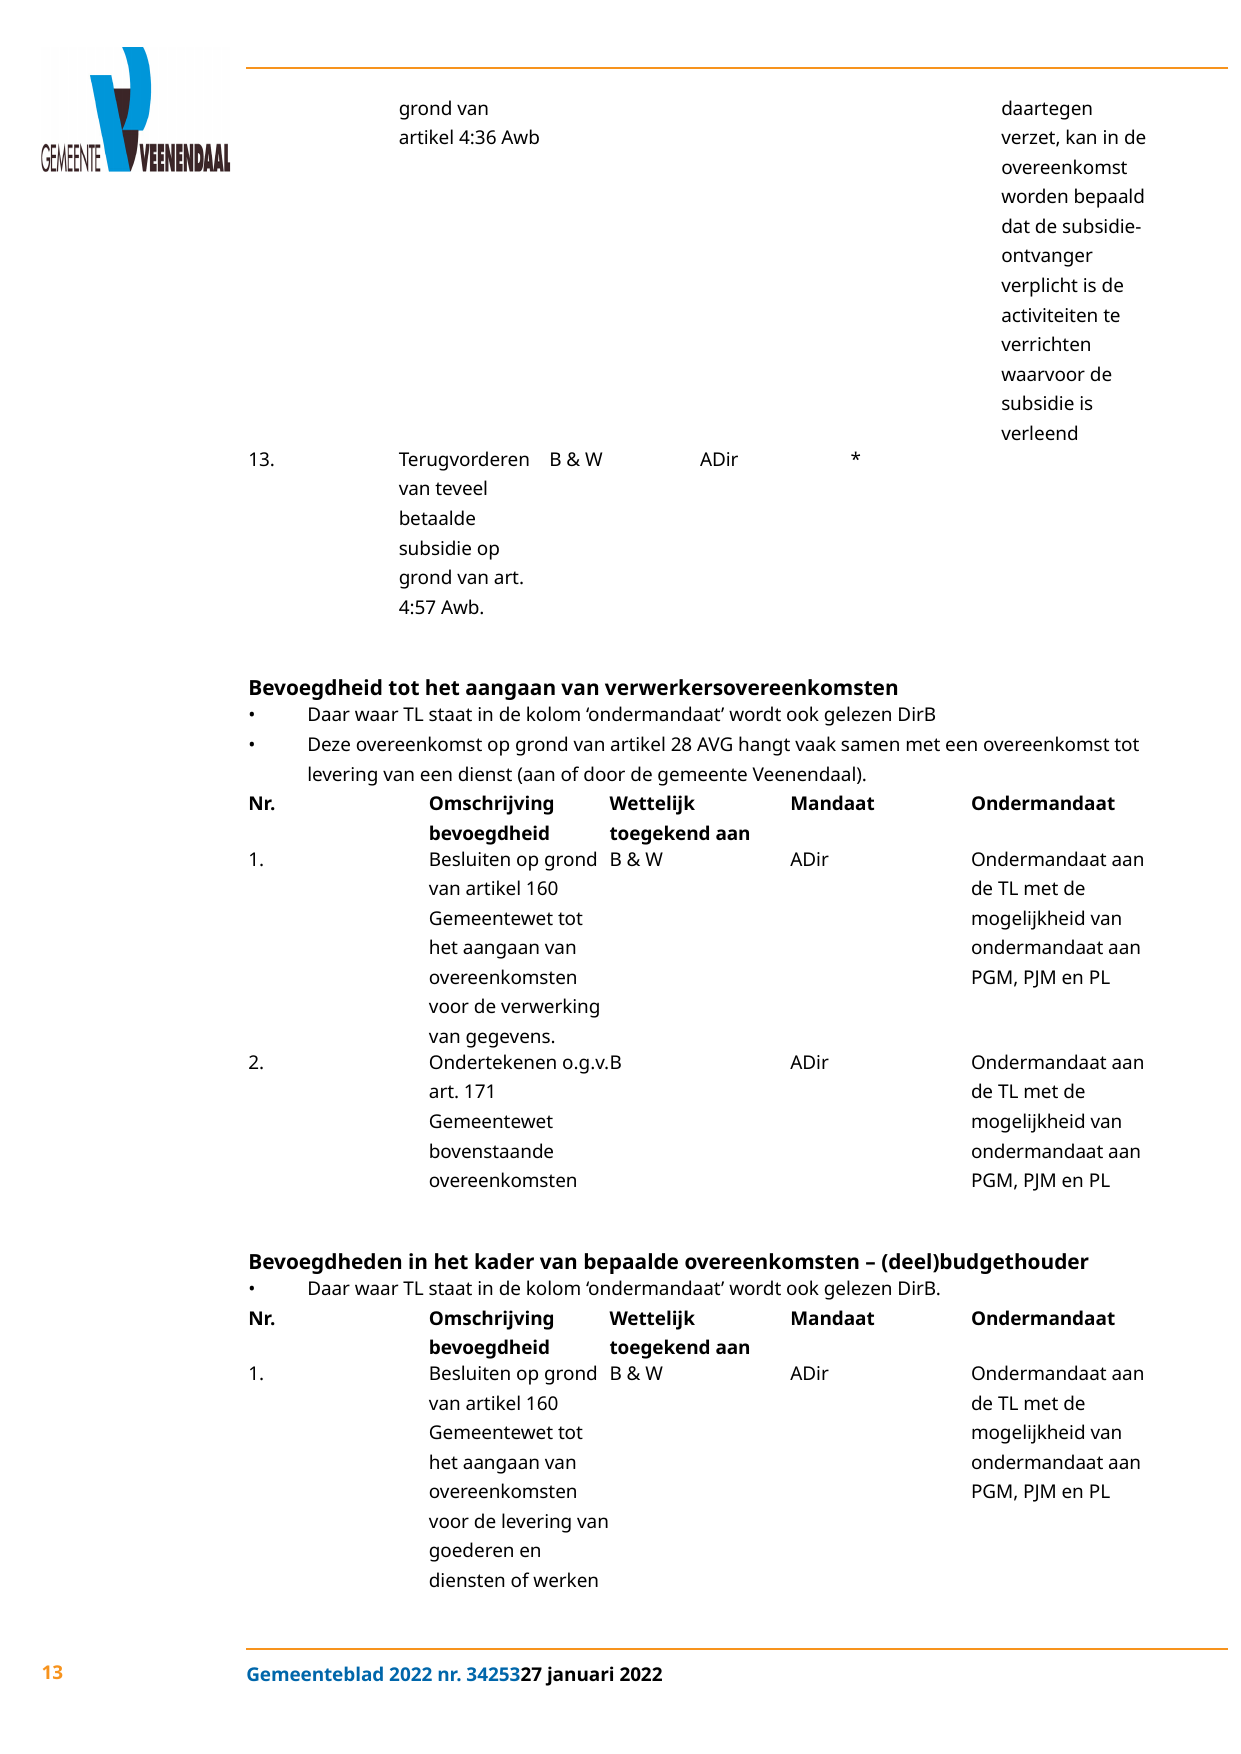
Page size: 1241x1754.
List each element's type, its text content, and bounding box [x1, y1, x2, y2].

table_header Omschrijving bevoegdheid [429, 791, 609, 846]
table_cell 13. [248, 446, 398, 619]
list Deze overeenkomst op grond van artikel 28 AVG hangt vaak samen met een overeenkomst tot levering van een dienst (aan of door de gemeente Veenendaal). [248, 731, 1152, 787]
table_cell Ondermandaat aan de TL met de mogelijkheid van ondermandaat aan PGM, PJM en PL [971, 846, 1152, 1049]
table_cell [549, 95, 700, 446]
table_cell B & W [609, 1360, 790, 1593]
table_cell Ondermandaat aan de TL met de mogelijkheid van ondermandaat aan PGM, PJM en PL [971, 1049, 1152, 1193]
table_cell [1001, 446, 1152, 619]
table_cell grond van artikel 4:36 Awb [399, 95, 549, 446]
table_cell ADir [790, 846, 971, 1049]
table_cell 1. [248, 846, 429, 1049]
table_cell [700, 95, 850, 446]
picture [41, 47, 130, 172]
table_cell ADir [700, 446, 850, 619]
table_cell ADir [790, 1049, 971, 1193]
table_header Mandaat [790, 791, 971, 846]
table_header Ondermandaat [971, 791, 1152, 846]
table_cell B & W [609, 846, 790, 1049]
table_cell 1. [248, 1360, 429, 1593]
table_header Mandaat [790, 1305, 971, 1360]
table_cell Terugvorderen van teveel betaalde subsidie op grond van art. 4:57 Awb. [399, 446, 549, 619]
table_header Wettelijk toegekend aan [609, 791, 790, 846]
list Daar waar TL staat in de kolom ‘ondermandaat’ wordt ook gelezen DirB [248, 702, 1152, 727]
table_header Nr. [248, 791, 429, 846]
text Bevoegdheden in het kader van bepaalde overeenkomsten – (deel)budgethouder [248, 1247, 1152, 1275]
table_cell B & W [549, 446, 700, 619]
table_header Nr. [248, 1305, 429, 1360]
table_cell B [609, 1049, 790, 1193]
table_cell ADir [790, 1360, 971, 1593]
table_header Omschrijving bevoegdheid [429, 1305, 609, 1360]
table_header Ondermandaat [971, 1305, 1152, 1360]
table_cell Besluiten op grond van artikel 160 Gemeentewet tot het aangaan van overeenkomsten voor de verwerking van gegevens. [429, 846, 609, 1049]
table_cell Ondertekenen o.g.v. art. 171 Gemeentewet bovenstaande overeenkomsten [429, 1049, 609, 1193]
table_cell 2. [248, 1049, 429, 1193]
picture [123, 47, 231, 172]
table_cell Ondermandaat aan de TL met de mogelijkheid van ondermandaat aan PGM, PJM en PL [971, 1360, 1152, 1593]
table_cell daartegen verzet, kan in de overeenkomst worden bepaald dat de subsidie-ontvanger verplicht is de activiteiten te verrichten waarvoor de subsidie is verleend [1001, 95, 1152, 446]
list Daar waar TL staat in de kolom ‘ondermandaat’ wordt ook gelezen DirB. [248, 1275, 1152, 1301]
table_cell [850, 95, 1001, 446]
text Bevoegdheid tot het aangaan van verwerkersovereenkomsten [248, 673, 1152, 702]
table_cell [248, 95, 398, 446]
table_cell * [850, 446, 1001, 619]
table_cell Besluiten op grond van artikel 160 Gemeentewet tot het aangaan van overeenkomsten voor de levering van goederen en diensten of werken [429, 1360, 609, 1593]
table_header Wettelijk toegekend aan [609, 1305, 790, 1360]
